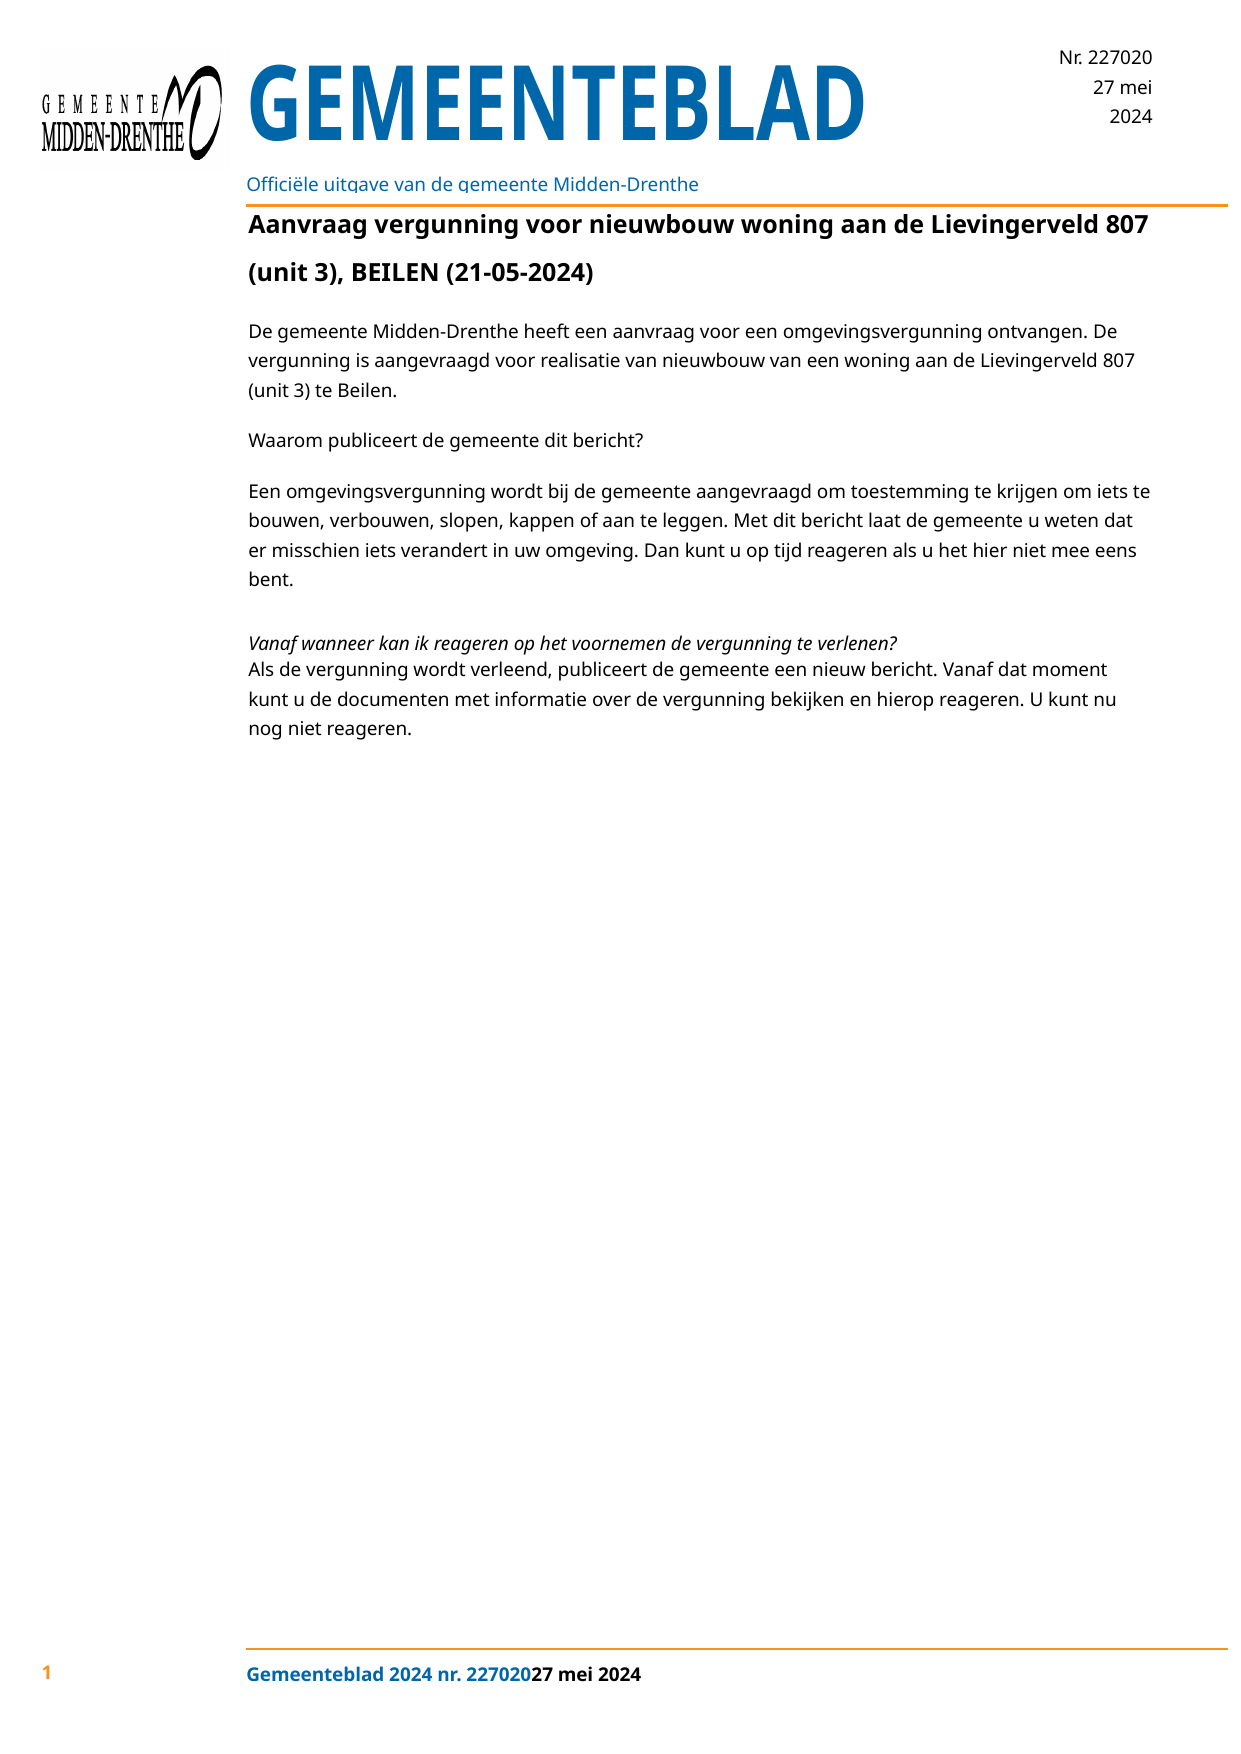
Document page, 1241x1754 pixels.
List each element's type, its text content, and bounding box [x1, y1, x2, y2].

text De gemeente Midden-Drenthe heeft een aanvraag voor een omgevingsvergunning ontvangen. De vergunning is aangevraagd voor realisatie van nieuwbouw van een woning aan de Lievingerveld 807 (unit 3) te Beilen. [248, 318, 1152, 403]
text Vanaf wanneer kan ik reageren op het voornemen de vergunning te verlenen? [248, 631, 1152, 656]
text Aanvraag vergunning voor nieuwbouw woning aan de Lievingerveld 807 (unit 3), BEILEN (21-05-2024) [248, 207, 1152, 288]
text Een omgevingsvergunning wordt bij de gemeente aangevraagd om toestemming te krijgen om iets te bouwen, verbouwen, slopen, kappen of aan te leggen. Met dit bericht laat de gemeente u weten dat er misschien iets verandert in uw omgeving. Dan kunt u op tijd reageren als u het hier niet mee eens bent. [248, 478, 1152, 592]
text Waarom publiceert de gemeente dit bericht? [248, 427, 1152, 453]
picture [41, 47, 231, 172]
text Als de vergunning wordt verleend, publiceert de gemeente een nieuw bericht. Vanaf dat moment kunt u de documenten met informatie over de vergunning bekijken en hierop reageren. U kunt nu nog niet reageren. [248, 656, 1152, 741]
